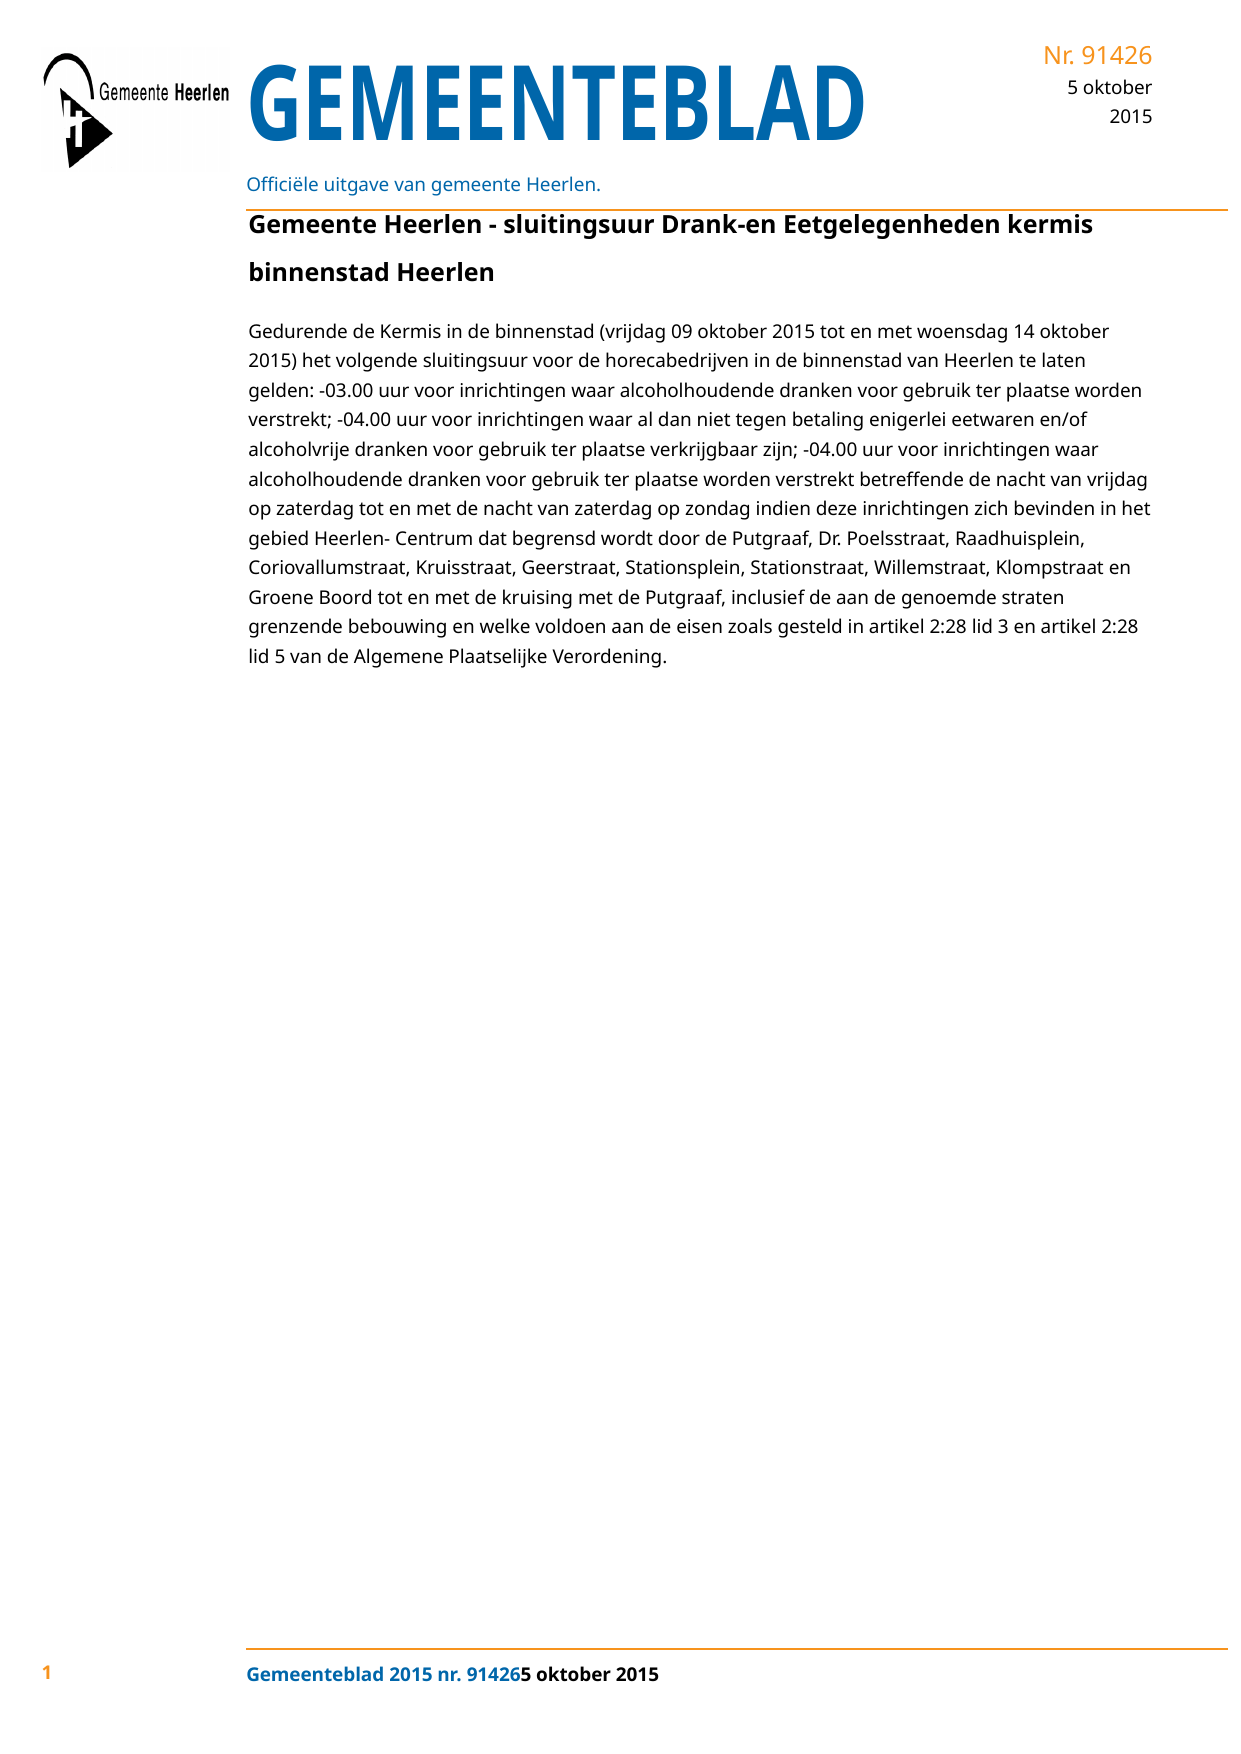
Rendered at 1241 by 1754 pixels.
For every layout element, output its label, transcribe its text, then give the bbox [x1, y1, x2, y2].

text Gedurende de Kermis in de binnenstad (vrijdag 09 oktober 2015 tot en met woensdag 14 oktober 2015) het volgende sluitingsuur voor de horecabedrijven in de binnenstad van Heerlen te laten gelden: -03.00 uur voor inrichtingen waar alcoholhoudende dranken voor gebruik ter plaatse worden verstrekt; -04.00 uur voor inrichtingen waar al dan niet tegen betaling enigerlei eetwaren en/of alcoholvrije dranken voor gebruik ter plaatse verkrijgbaar zijn; -04.00 uur voor inrichtingen waar alcoholhoudende dranken voor gebruik ter plaatse worden verstrekt betreffende de nacht van vrijdag op zaterdag tot en met de nacht van zaterdag op zondag indien deze inrichtingen zich bevinden in het gebied Heerlen- Centrum dat begrensd wordt door de Putgraaf, Dr. Poelsstraat, Raadhuisplein, Coriovallumstraat, Kruisstraat, Geerstraat, Stationsplein, Stationstraat, Willemstraat, Klompstraat en Groene Boord tot en met de kruising met de Putgraaf, inclusief de aan de genoemde straten grenzende bebouwing en welke voldoen aan de eisen zoals gesteld in artikel 2:28 lid 3 en artikel 2:28 lid 5 van de Algemene Plaatselijke Verordening. [248, 318, 1152, 669]
text Gemeente Heerlen - sluitingsuur Drank-en Eetgelegenheden kermis binnenstad Heerlen [248, 211, 1152, 288]
picture [41, 47, 231, 172]
